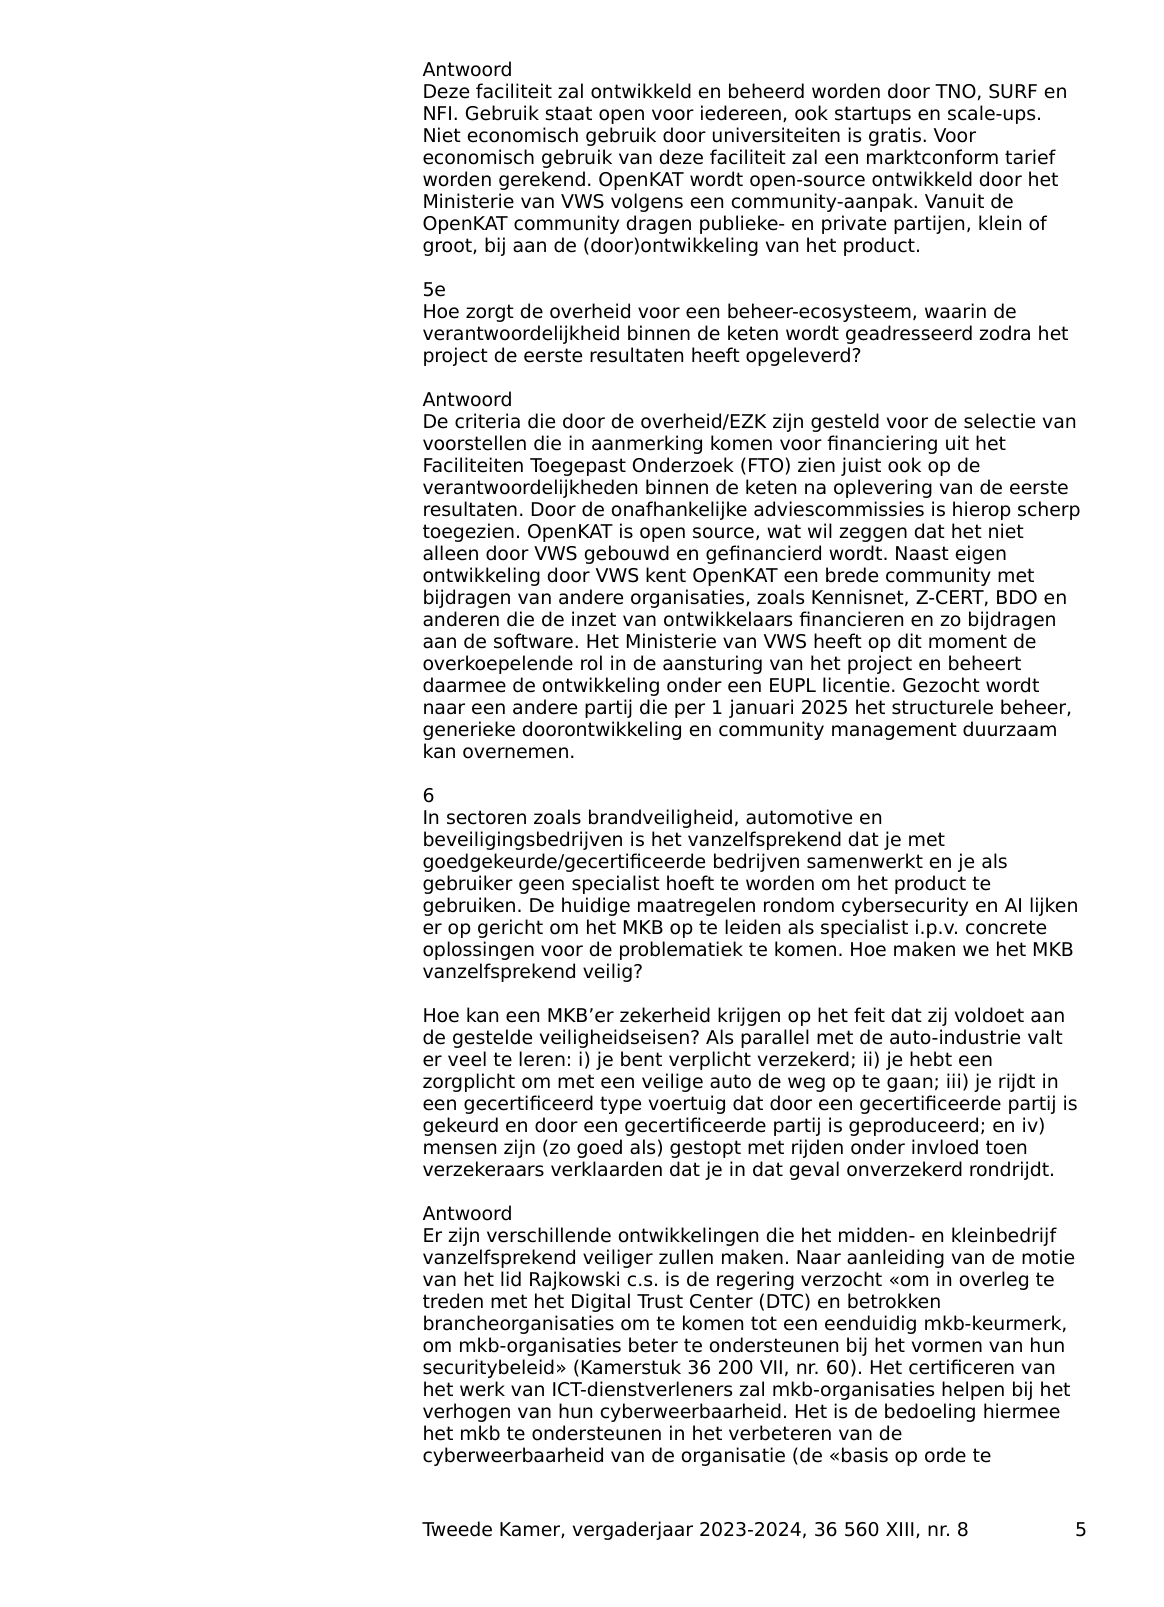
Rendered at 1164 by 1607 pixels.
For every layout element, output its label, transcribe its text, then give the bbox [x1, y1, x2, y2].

text Er zijn verschillende ontwikkelingen die het midden- en kleinbedrijf vanzelfsprekend veiliger zullen maken. Naar aanleiding van de motie van het lid Rajkowski c.s. is de regering verzocht «om in overleg te treden met het Digital Trust Center (DTC) en betrokken brancheorganisaties om te komen tot een eenduidig mkb-keurmerk, om mkb-organisaties beter te ondersteunen bij het vormen van hun securitybeleid» (Kamerstuk 36 200 VII, nr. 60). Het certificeren van het werk van ICT-dienstverleners zal mkb-organisaties helpen bij het verhogen van hun cyberweerbaarheid. Het is de bedoeling hiermee het mkb te ondersteunen in het verbeteren van de cyberweerbaarheid van de organisatie (de «basis op orde te [422, 1225, 1087, 1467]
text Antwoord [422, 389, 1087, 411]
text De criteria die door de overheid/EZK zijn gesteld voor de selectie van voorstellen die in aanmerking komen voor financiering uit het Faciliteiten Toegepast Onderzoek (FTO) zien juist ook op de verantwoordelijkheden binnen de keten na oplevering van de eerste resultaten. Door de onafhankelijke adviescommissies is hierop scherp toegezien. OpenKAT is open source, wat wil zeggen dat het niet alleen door VWS gebouwd en gefinancierd wordt. Naast eigen ontwikkeling door VWS kent OpenKAT een brede community met bijdragen van andere organisaties, zoals Kennisnet, Z-CERT, BDO en anderen die de inzet van ontwikkelaars financieren en zo bijdragen aan de software. Het Ministerie van VWS heeft op dit moment de overkoepelende rol in de aansturing van het project en beheert daarmee de ontwikkeling onder een EUPL licentie. Gezocht wordt naar een andere partij die per 1 januari 2025 het structurele beheer, generieke doorontwikkeling en community management duurzaam kan overnemen. [422, 411, 1087, 763]
text Hoe kan een MKB’er zekerheid krijgen op het feit dat zij voldoet aan de gestelde veiligheidseisen? Als parallel met de auto-industrie valt er veel te leren: i) je bent verplicht verzekerd; ii) je hebt een zorgplicht om met een veilige auto de weg op te gaan; iii) je rijdt in een gecertificeerd type voertuig dat door een gecertificeerde partij is gekeurd en door een gecertificeerde partij is geproduceerd; en iv) mensen zijn (zo goed als) gestopt met rijden onder invloed toen verzekeraars verklaarden dat je in dat geval onverzekerd rondrijdt. [422, 1005, 1087, 1181]
text Antwoord [422, 1203, 1087, 1225]
text 6 [422, 785, 1087, 807]
text Deze faciliteit zal ontwikkeld en beheerd worden door TNO, SURF en NFI. Gebruik staat open voor iedereen, ook startups en scale-ups. Niet economisch gebruik door universiteiten is gratis. Voor economisch gebruik van deze faciliteit zal een marktconform tarief worden gerekend. OpenKAT wordt open-source ontwikkeld door het Ministerie van VWS volgens een community-aanpak. Vanuit de OpenKAT community dragen publieke- en private partijen, klein of groot, bij aan de (door)ontwikkeling van het product. [422, 81, 1087, 257]
text Hoe zorgt de overheid voor een beheer-ecosysteem, waarin de verantwoordelijkheid binnen de keten wordt geadresseerd zodra het project de eerste resultaten heeft opgeleverd? [422, 301, 1087, 367]
text 5e [422, 279, 1087, 301]
text In sectoren zoals brandveiligheid, automotive en beveiligingsbedrijven is het vanzelfsprekend dat je met goedgekeurde/gecertificeerde bedrijven samenwerkt en je als gebruiker geen specialist hoeft te worden om het product te gebruiken. De huidige maatregelen rondom cybersecurity en AI lijken er op gericht om het MKB op te leiden als specialist i.p.v. concrete oplossingen voor de problematiek te komen. Hoe maken we het MKB vanzelfsprekend veilig? [422, 807, 1087, 983]
text Antwoord [422, 59, 1087, 81]
